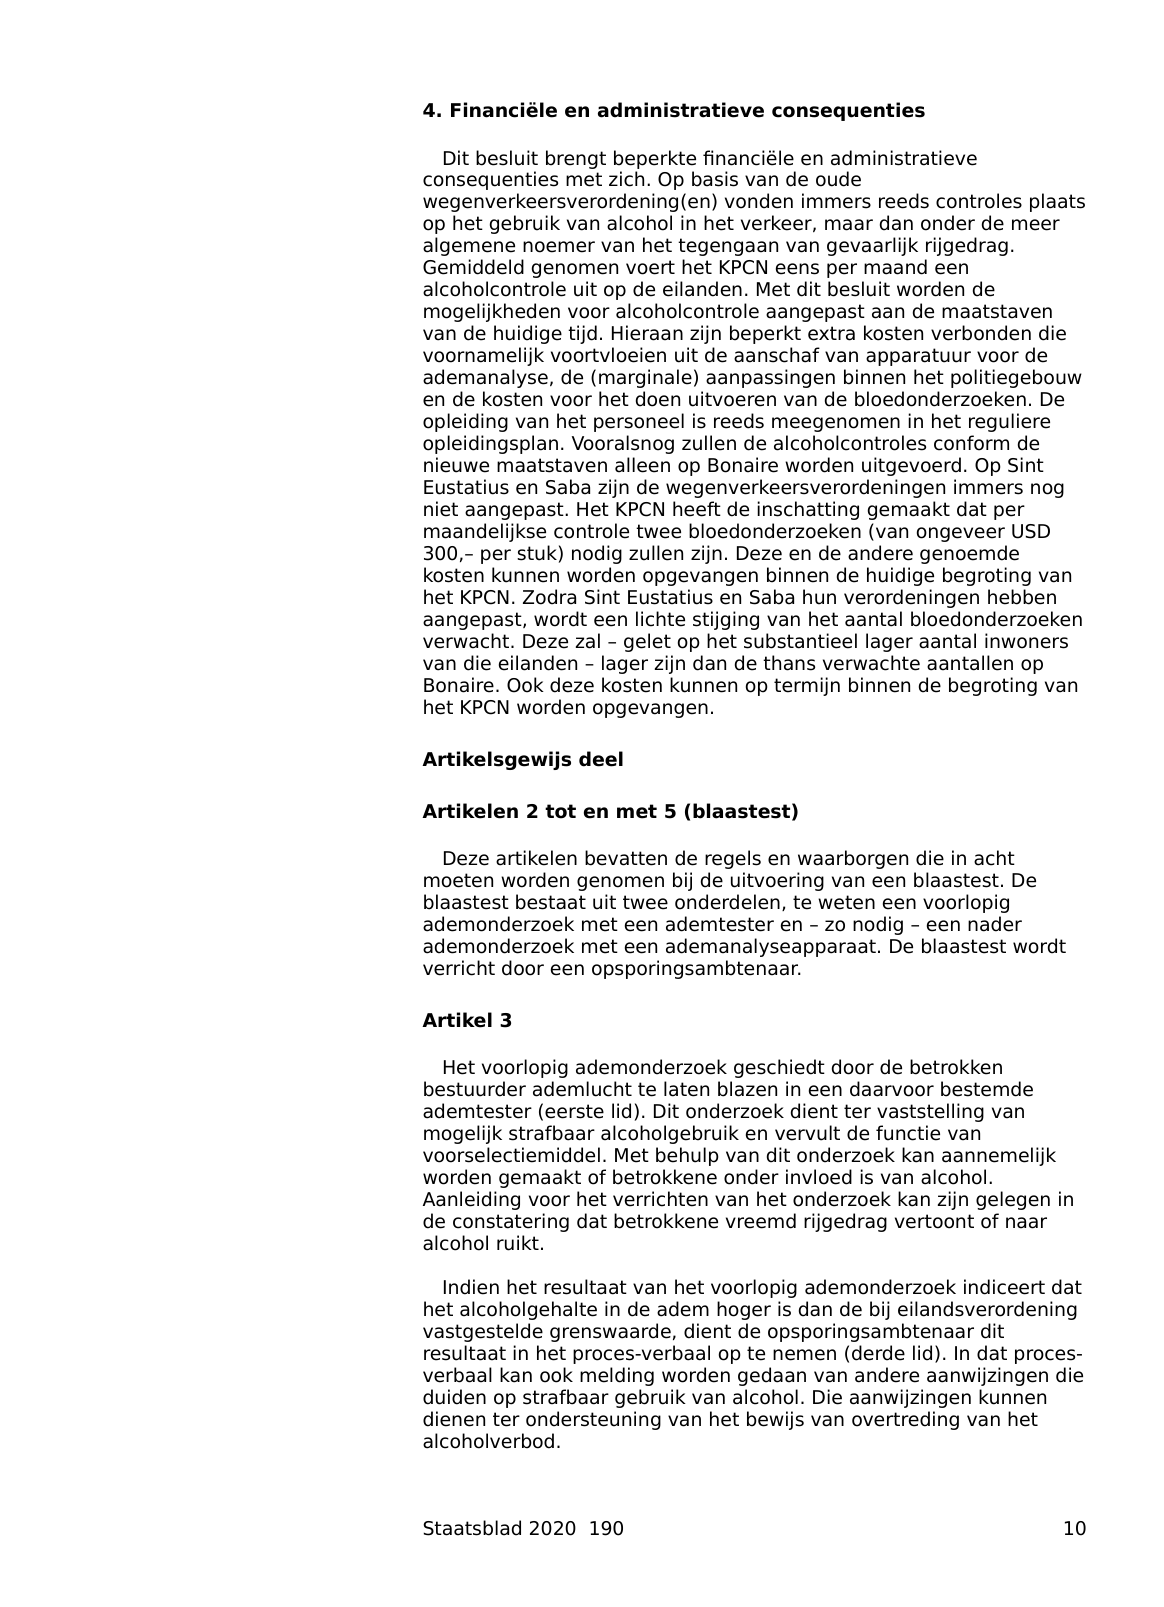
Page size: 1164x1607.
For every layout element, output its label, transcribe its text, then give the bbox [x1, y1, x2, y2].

text Deze artikelen bevatten de regels en waarborgen die in acht moeten worden genomen bij de uitvoering van een blaastest. De blaastest bestaat uit twee onderdelen, te weten een voorlopig ademonderzoek met een ademtester en – zo nodig – een nader ademonderzoek met een ademanalyseapparaat. De blaastest wordt verricht door een opsporingsambtenaar. [422, 848, 1087, 980]
subtitle Artikelen 2 tot en met 5 (blaastest) [422, 801, 1087, 823]
subtitle 4. Financiële en administratieve consequenties [422, 100, 1087, 122]
subtitle Artikelsgewijs deel [422, 749, 1087, 771]
text Dit besluit brengt beperkte financiële en administratieve consequenties met zich. Op basis van de oude wegenverkeersverordening(en) vonden immers reeds controles plaats op het gebruik van alcohol in het verkeer, maar dan onder de meer algemene noemer van het tegengaan van gevaarlijk rijgedrag. Gemiddeld genomen voert het KPCN eens per maand een alcoholcontrole uit op de eilanden. Met dit besluit worden de mogelijkheden voor alcoholcontrole aangepast aan de maatstaven van de huidige tijd. Hieraan zijn beperkt extra kosten verbonden die voornamelijk voortvloeien uit de aanschaf van apparatuur voor de ademanalyse, de (marginale) aanpassingen binnen het politiegebouw en de kosten voor het doen uitvoeren van de bloedonderzoeken. De opleiding van het personeel is reeds meegenomen in het reguliere opleidingsplan. Vooralsnog zullen de alcoholcontroles conform de nieuwe maatstaven alleen op Bonaire worden uitgevoerd. Op Sint Eustatius en Saba zijn de wegenverkeersverordeningen immers nog niet aangepast. Het KPCN heeft de inschatting gemaakt dat per maandelijkse controle twee bloedonderzoeken (van ongeveer USD 300,– per stuk) nodig zullen zijn. Deze en de andere genoemde kosten kunnen worden opgevangen binnen de huidige begroting van het KPCN. Zodra Sint Eustatius en Saba hun verordeningen hebben aangepast, wordt een lichte stijging van het aantal bloedonderzoeken verwacht. Deze zal – gelet op het substantieel lager aantal inwoners van die eilanden – lager zijn dan de thans verwachte aantallen op Bonaire. Ook deze kosten kunnen op termijn binnen de begroting van het KPCN worden opgevangen. [422, 147, 1087, 719]
text Indien het resultaat van het voorlopig ademonderzoek indiceert dat het alcoholgehalte in de adem hoger is dan de bij eilandsverordening vastgestelde grenswaarde, dient de opsporingsambtenaar dit resultaat in het proces-verbaal op te nemen (derde lid). In dat proces-verbaal kan ook melding worden gedaan van andere aanwijzingen die duiden op strafbaar gebruik van alcohol. Die aanwijzingen kunnen dienen ter ondersteuning van het bewijs van overtreding van het alcoholverbod. [422, 1277, 1087, 1452]
text Het voorlopig ademonderzoek geschiedt door de betrokken bestuurder ademlucht te laten blazen in een daarvoor bestemde ademtester (eerste lid). Dit onderzoek dient ter vaststelling van mogelijk strafbaar alcoholgebruik en vervult de functie van voorselectiemiddel. Met behulp van dit onderzoek kan aannemelijk worden gemaakt of betrokkene onder invloed is van alcohol. Aanleiding voor het verrichten van het onderzoek kan zijn gelegen in de constatering dat betrokkene vreemd rijgedrag vertoont of naar alcohol ruikt. [422, 1057, 1087, 1254]
subtitle Artikel 3 [422, 1010, 1087, 1032]
